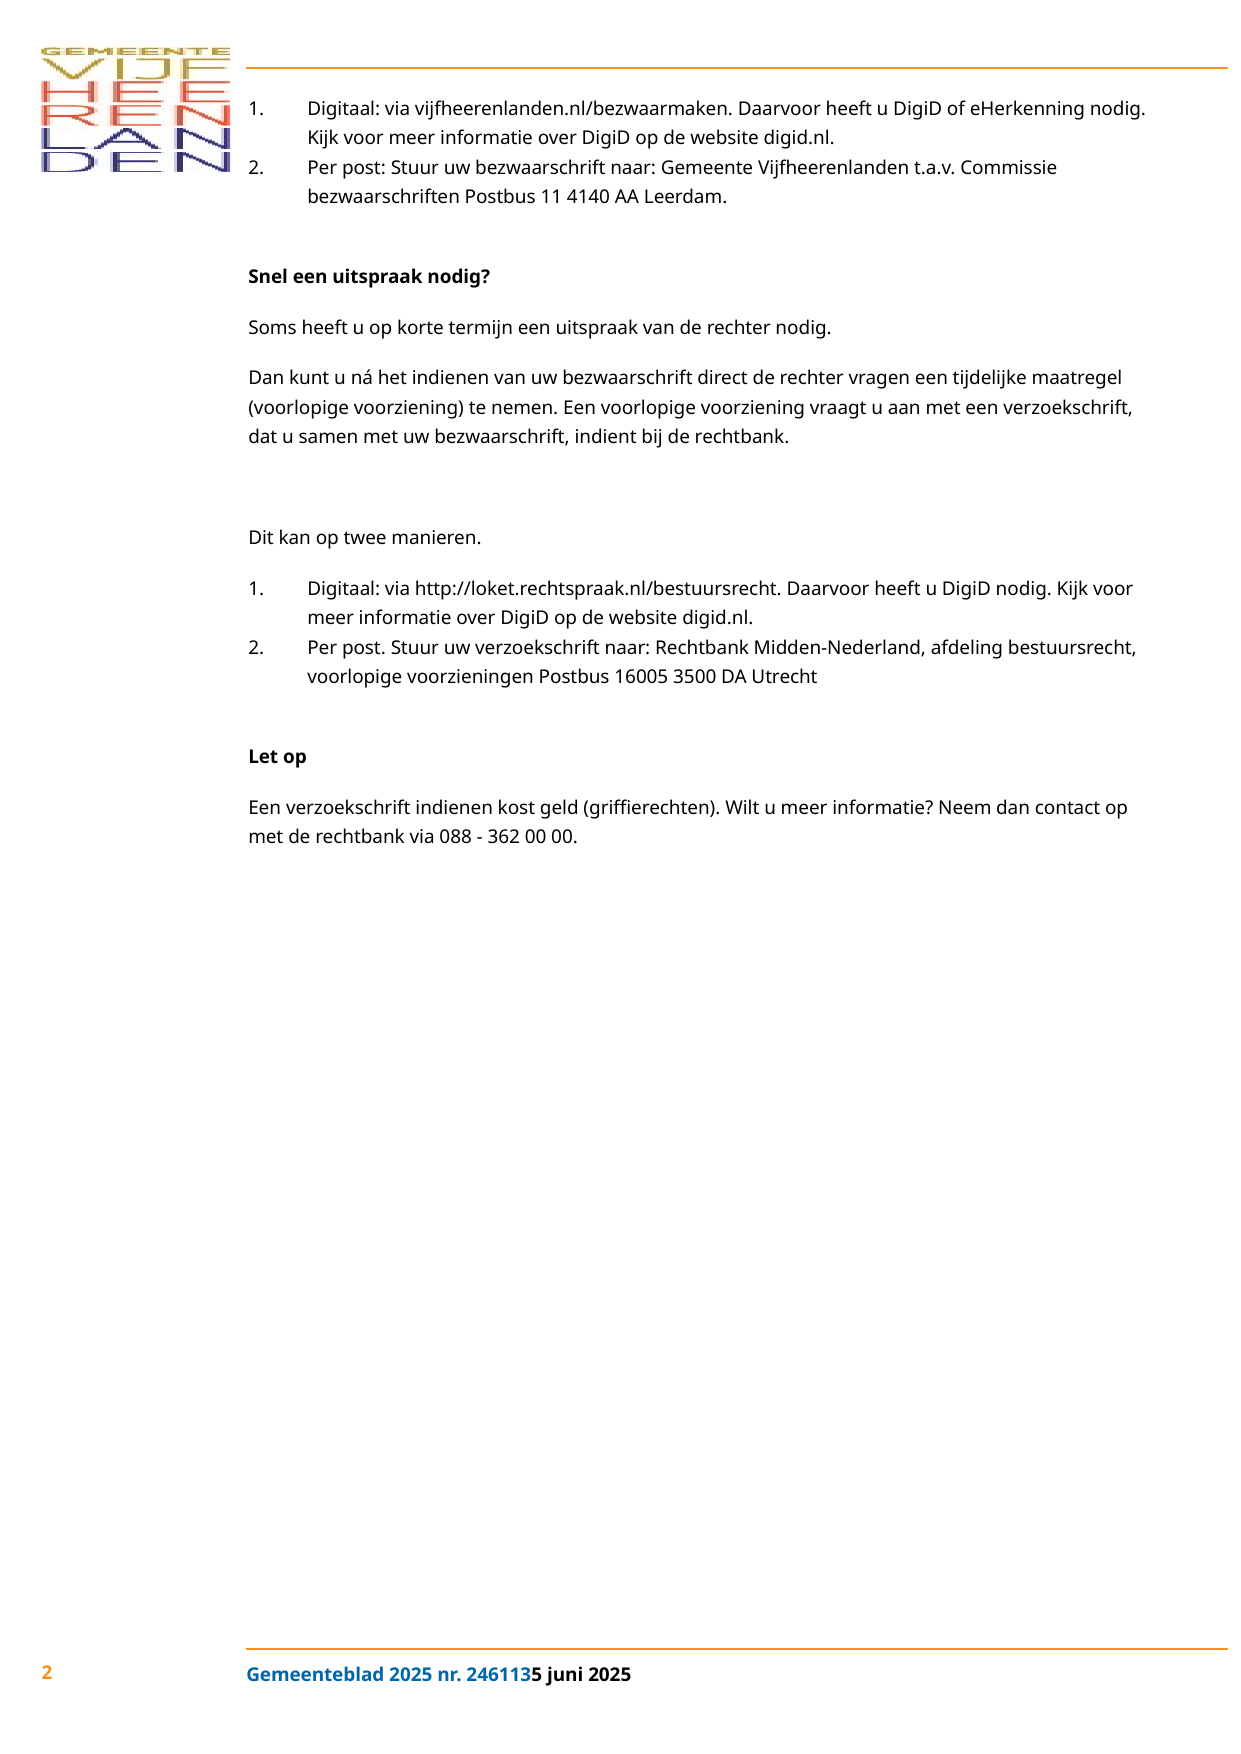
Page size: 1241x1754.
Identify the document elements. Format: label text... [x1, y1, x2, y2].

text Snel een uitspraak nodig? [248, 263, 1152, 289]
picture [41, 47, 231, 172]
text Dit kan op twee manieren. [248, 524, 1152, 550]
list Digitaal: via http://loket.rechtspraak.nl/bestuursrecht. Daarvoor heeft u DigiD nodig. Kijk voor meer informatie over DigiD op de website digid.nl. [248, 575, 1152, 630]
list Digitaal: via vijfheerenlanden.nl/bezwaarmaken. Daarvoor heeft u DigiD of eHerkenning nodig. Kijk voor meer informatie over DigiD op de website digid.nl. [248, 95, 1152, 150]
text Soms heeft u op korte termijn een uitspraak van de rechter nodig. [248, 314, 1152, 340]
list Per post: Stuur uw bezwaarschrift naar: Gemeente Vijfheerenlanden t.a.v. Commissie bezwaarschriften Postbus 11 4140 AA Leerdam. [248, 154, 1152, 209]
text Let op [248, 743, 1152, 769]
text Een verzoekschrift indienen kost geld (griffierechten). Wilt u meer informatie? Neem dan contact op met de rechtbank via 088 - 362 00 00. [248, 794, 1152, 849]
text Dan kunt u ná het indienen van uw bezwaarschrift direct de rechter vragen een tijdelijke maatregel (voorlopige voorziening) te nemen. Een voorlopige voorziening vraagt u aan met een verzoekschrift, dat u samen met uw bezwaarschrift, indient bij de rechtbank. [248, 364, 1152, 449]
list Per post. Stuur uw verzoekschrift naar: Rechtbank Midden-Nederland, afdeling bestuursrecht, voorlopige voorzieningen Postbus 16005 3500 DA Utrecht [248, 634, 1152, 689]
